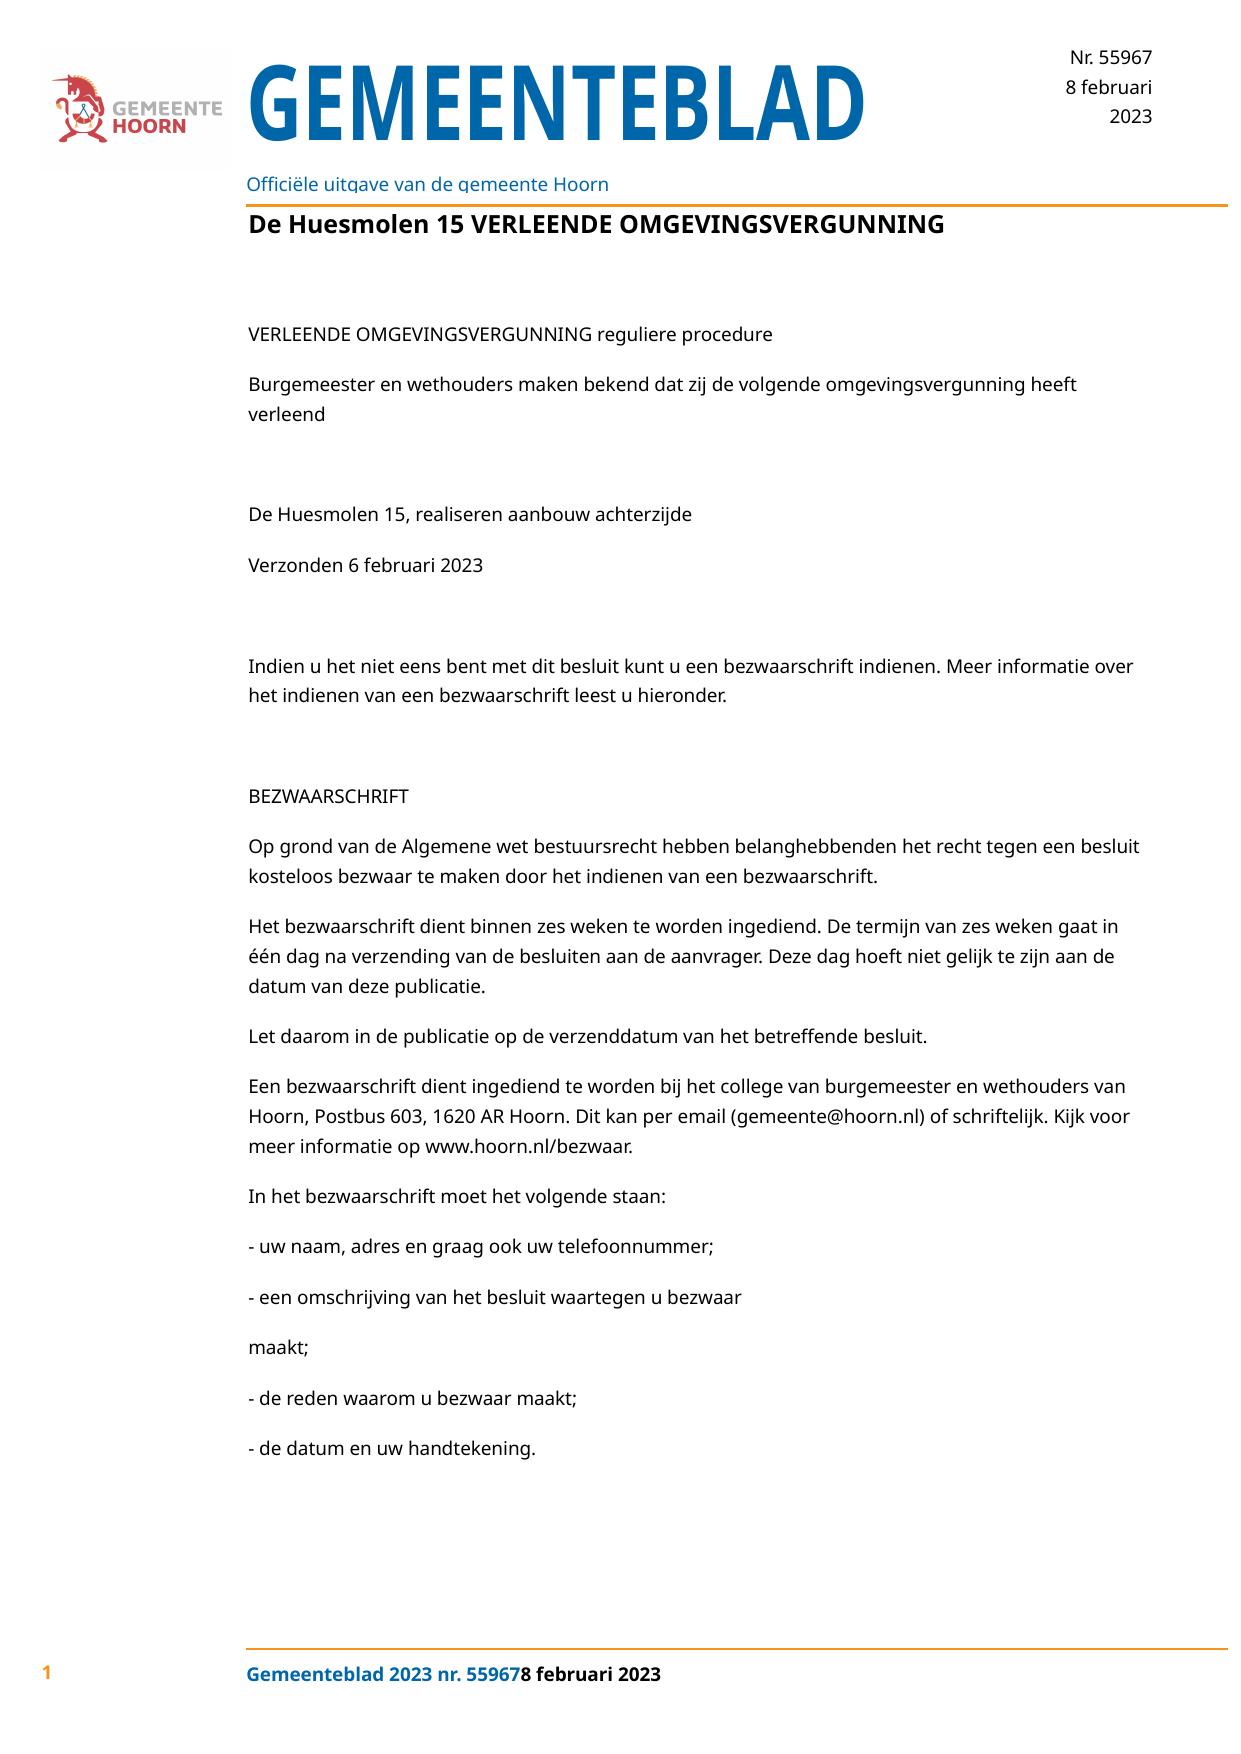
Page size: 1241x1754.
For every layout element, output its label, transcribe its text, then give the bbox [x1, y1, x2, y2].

picture [41, 47, 231, 172]
text Indien u het niet eens bent met dit besluit kunt u een bezwaarschrift indienen. Meer informatie over het indienen van een bezwaarschrift leest u hieronder. [248, 653, 1152, 708]
text In het bezwaarschrift moet het volgende staan: [248, 1183, 1152, 1209]
text Het bezwaarschrift dient binnen zes weken te worden ingediend. De termijn van zes weken gaat in één dag na verzending van de besluiten aan de aanvrager. Deze dag hoeft niet gelijk te zijn aan de datum van deze publicatie. [248, 914, 1152, 998]
text maakt; [248, 1334, 1152, 1360]
text Burgemeester en wethouders maken bekend dat zij de volgende omgevingsvergunning heeft verleend [248, 371, 1152, 426]
text Verzonden 6 februari 2023 [248, 552, 1152, 578]
text Let daarom in de publicatie op de verzenddatum van het betreffende besluit. [248, 1023, 1152, 1049]
text VERLEENDE OMGEVINGSVERGUNNING reguliere procedure [248, 321, 1152, 346]
text - uw naam, adres en graag ook uw telefoonnummer; [248, 1234, 1152, 1259]
text - de reden waarom u bezwaar maakt; [248, 1385, 1152, 1411]
text Op grond van de Algemene wet bestuursrecht hebben belanghebbenden het recht tegen een besluit kosteloos bezwaar te maken door het indienen van een bezwaarschrift. [248, 834, 1152, 889]
text - de datum en uw handtekening. [248, 1435, 1152, 1461]
text De Huesmolen 15, realiseren aanbouw achterzijde [248, 502, 1152, 527]
text - een omschrijving van het besluit waartegen u bezwaar [248, 1284, 1152, 1310]
text De Huesmolen 15 VERLEENDE OMGEVINGSVERGUNNING [248, 207, 1152, 241]
text BEZWAARSCHRIFT [248, 783, 1152, 809]
text Een bezwaarschrift dient ingediend te worden bij het college van burgemeester en wethouders van Hoorn, Postbus 603, 1620 AR Hoorn. Dit kan per email (gemeente@hoorn.nl) of schriftelijk. Kijk voor meer informatie op www.hoorn.nl/bezwaar. [248, 1074, 1152, 1158]
